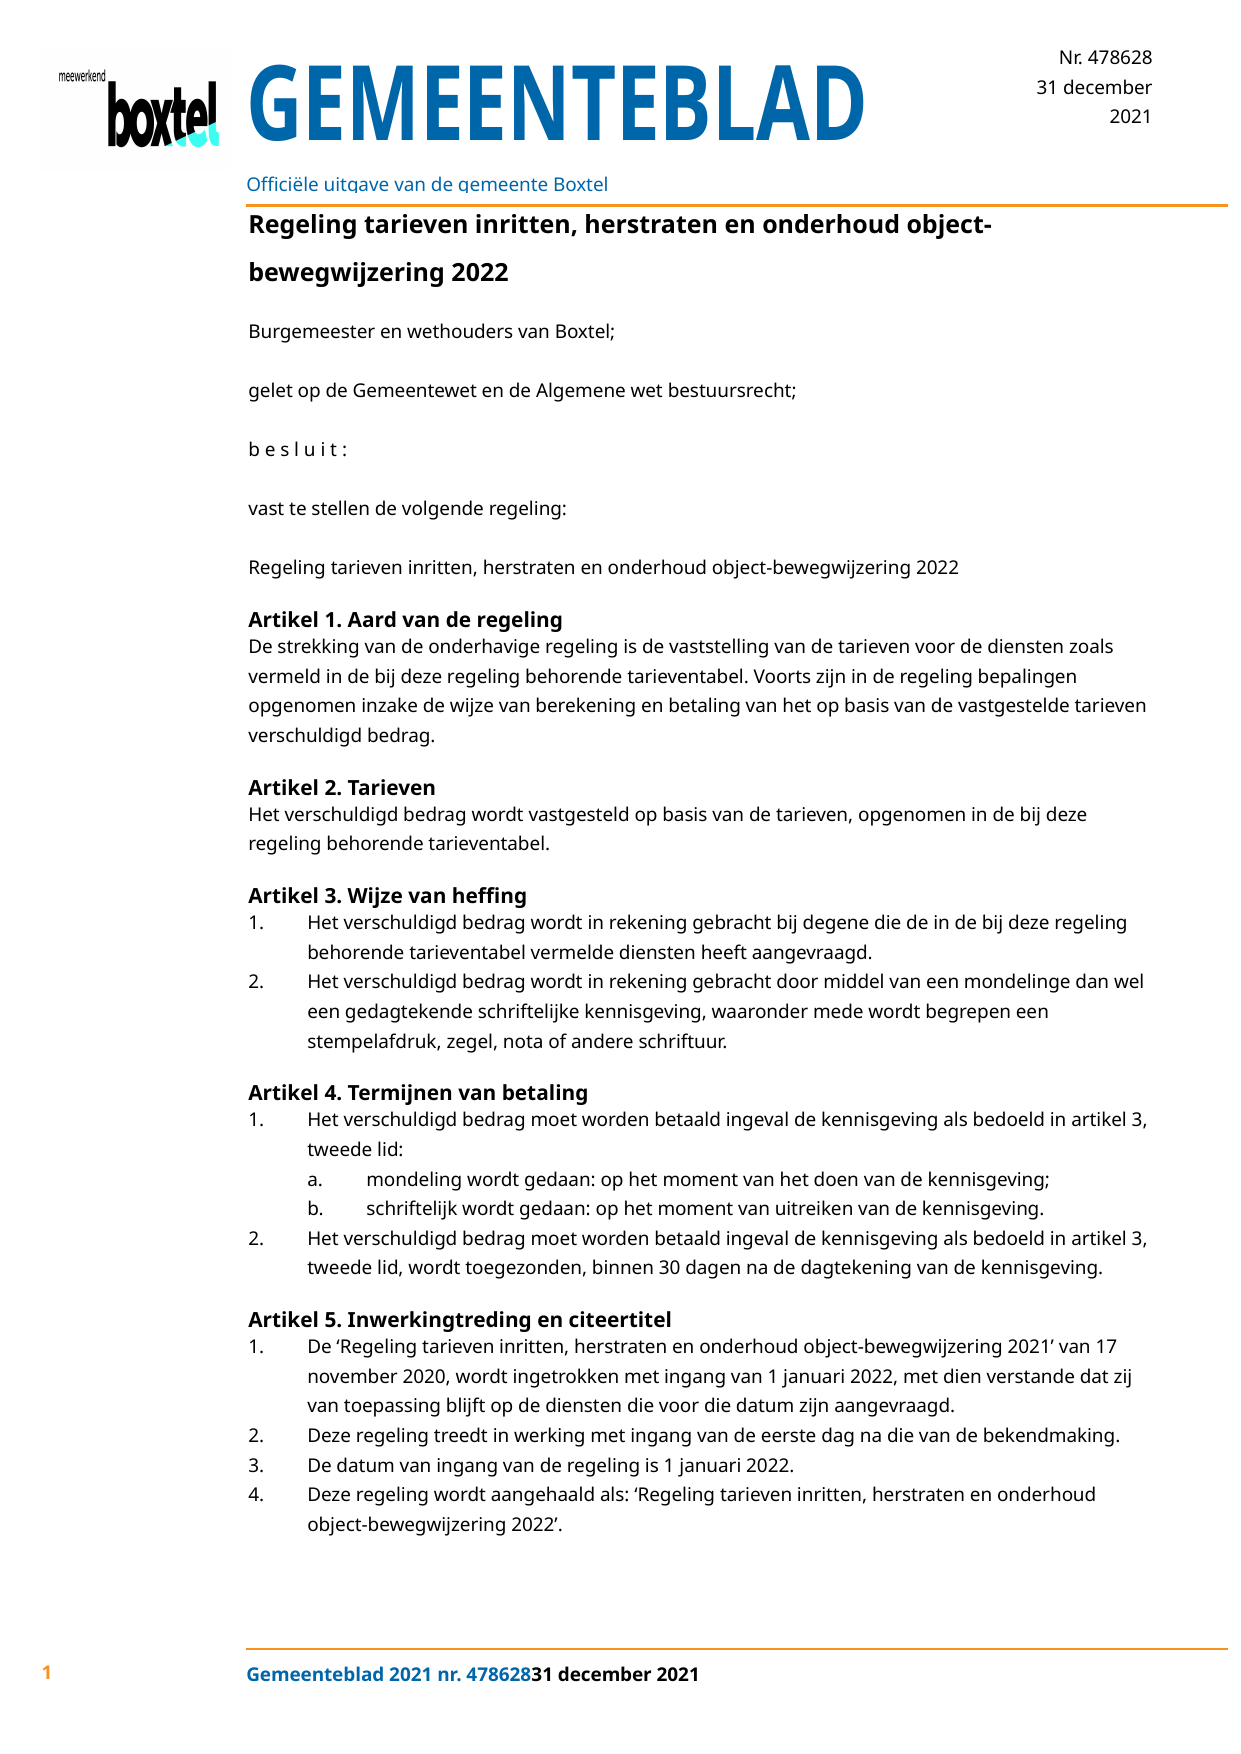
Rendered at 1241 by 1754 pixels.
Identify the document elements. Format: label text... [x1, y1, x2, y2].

list Het verschuldigd bedrag moet worden betaald ingeval de kennisgeving als bedoeld in artikel 3, tweede lid: [248, 1107, 1152, 1162]
list Deze regeling wordt aangehaald als: ‘Regeling tarieven inritten, herstraten en onderhoud object-bewegwijzering 2022’. [248, 1481, 1152, 1537]
list De ‘Regeling tarieven inritten, herstraten en onderhoud object-bewegwijzering 2021’ van 17 november 2020, wordt ingetrokken met ingang van 1 januari 2022, met dien verstande dat zij van toepassing blijft op de diensten die voor die datum zijn aangevraagd. [248, 1333, 1152, 1418]
list De datum van ingang van de regeling is 1 januari 2022. [248, 1452, 1152, 1477]
text Burgemeester en wethouders van Boxtel; [248, 318, 1152, 344]
text Artikel 4. Termijnen van betaling [248, 1078, 1152, 1107]
text Artikel 1. Aard van de regeling [248, 605, 1152, 633]
list mondeling wordt gedaan: op het moment van het doen van de kennisgeving; [307, 1166, 1152, 1192]
list Deze regeling treedt in werking met ingang van de eerste dag na die van de bekendmaking. [248, 1422, 1152, 1448]
list Het verschuldigd bedrag moet worden betaald ingeval de kennisgeving als bedoeld in artikel 3, tweede lid, wordt toegezonden, binnen 30 dagen na de dagtekening van de kennisgeving. [248, 1225, 1152, 1280]
text Het verschuldigd bedrag wordt vastgesteld op basis van de tarieven, opgenomen in de bij deze regeling behorende tarieventabel. [248, 801, 1152, 856]
text Regeling tarieven inritten, herstraten en onderhoud object-bewegwijzering 2022 [248, 554, 1152, 580]
list schriftelijk wordt gedaan: op het moment van uitreiken van de kennisgeving. [307, 1195, 1152, 1221]
text De strekking van de onderhavige regeling is de vaststelling van de tarieven voor de diensten zoals vermeld in de bij deze regeling behorende tarieventabel. Voorts zijn in de regeling bepalingen opgenomen inzake de wijze van berekening en betaling van het op basis van de vastgestelde tarieven verschuldigd bedrag. [248, 633, 1152, 748]
text vast te stellen de volgende regeling: [248, 495, 1152, 521]
picture [41, 47, 231, 172]
text gelet op de Gemeentewet en de Algemene wet bestuursrecht; [248, 377, 1152, 403]
text Artikel 2. Tarieven [248, 773, 1152, 801]
text Artikel 5. Inwerkingtreding en citeertitel [248, 1305, 1152, 1333]
text Artikel 3. Wijze van heffing [248, 881, 1152, 909]
list Het verschuldigd bedrag wordt in rekening gebracht door middel van een mondelinge dan wel een gedagtekende schriftelijke kennisgeving, waaronder mede wordt begrepen een stempelafdruk, zegel, nota of andere schriftuur. [248, 969, 1152, 1053]
text b e s l u i t : [248, 436, 1152, 462]
text Regeling tarieven inritten, herstraten en onderhoud object-bewegwijzering 2022 [248, 207, 1152, 288]
list Het verschuldigd bedrag wordt in rekening gebracht bij degene die de in de bij deze regeling behorende tarieventabel vermelde diensten heeft aangevraagd. [248, 909, 1152, 965]
